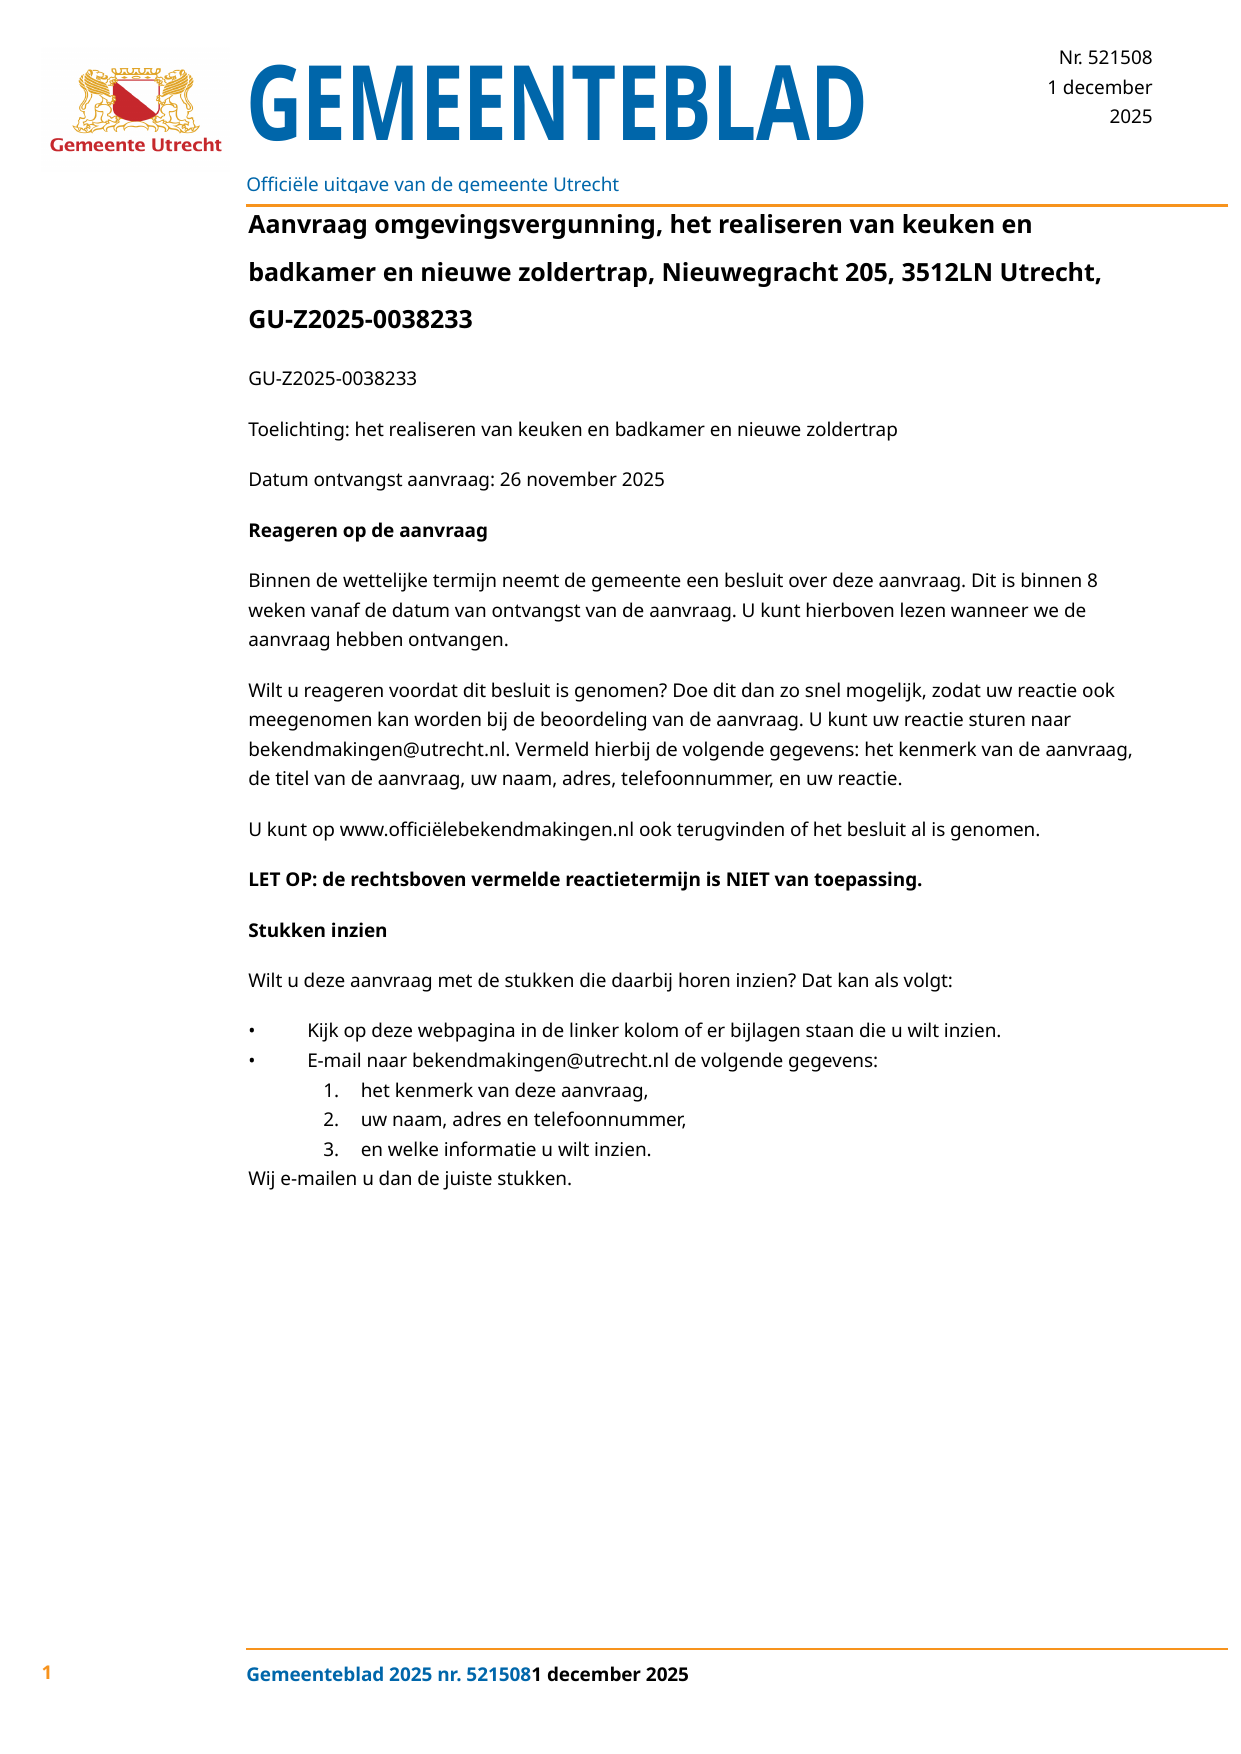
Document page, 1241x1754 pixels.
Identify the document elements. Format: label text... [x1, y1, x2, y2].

text Binnen de wettelijke termijn neemt de gemeente een besluit over deze aanvraag. Dit is binnen 8 weken vanaf de datum van ontvangst van de aanvraag. U kunt hierboven lezen wanneer we de aanvraag hebben ontvangen. [248, 567, 1152, 652]
text Datum ontvangst aanvraag: 26 november 2025 [248, 466, 1152, 492]
list uw naam, adres en telefoonnummer, [323, 1106, 1152, 1132]
text Wij e-mailen u dan de juiste stukken. [248, 1166, 1152, 1191]
text Aanvraag omgevingsvergunning, het realiseren van keuken en badkamer en nieuwe zoldertrap, Nieuwegracht 205, 3512LN Utrecht, GU-Z2025-0038233 [248, 207, 1152, 336]
list en welke informatie u wilt inzien. [323, 1136, 1152, 1162]
list Kijk op deze webpagina in de linker kolom of er bijlagen staan die u wilt inzien. [248, 1018, 1152, 1043]
text Reageren op de aanvraag [248, 517, 1152, 542]
text LET OP: de rechtsboven vermelde reactietermijn is NIET van toepassing. [248, 866, 1152, 892]
list het kenmerk van deze aanvraag, [323, 1077, 1152, 1102]
text U kunt op www.officiëlebekendmakingen.nl ook terugvinden of het besluit al is genomen. [248, 816, 1152, 842]
text Toelichting: het realiseren van keuken en badkamer en nieuwe zoldertrap [248, 416, 1152, 442]
picture [41, 47, 231, 172]
list E-mail naar bekendmakingen@utrecht.nl de volgende gegevens: [248, 1047, 1152, 1073]
text Wilt u reageren voordat dit besluit is genomen? Doe dit dan zo snel mogelijk, zodat uw reactie ook meegenomen kan worden bij de beoordeling van de aanvraag. U kunt uw reactie sturen naar bekendmakingen@utrecht.nl. Vermeld hierbij de volgende gegevens: het kenmerk van de aanvraag, de titel van de aanvraag, uw naam, adres, telefoonnummer, en uw reactie. [248, 677, 1152, 791]
text Stukken inzien [248, 917, 1152, 942]
text Wilt u deze aanvraag met de stukken die daarbij horen inzien? Dat kan als volgt: [248, 967, 1152, 993]
text GU-Z2025-0038233 [248, 366, 1152, 391]
